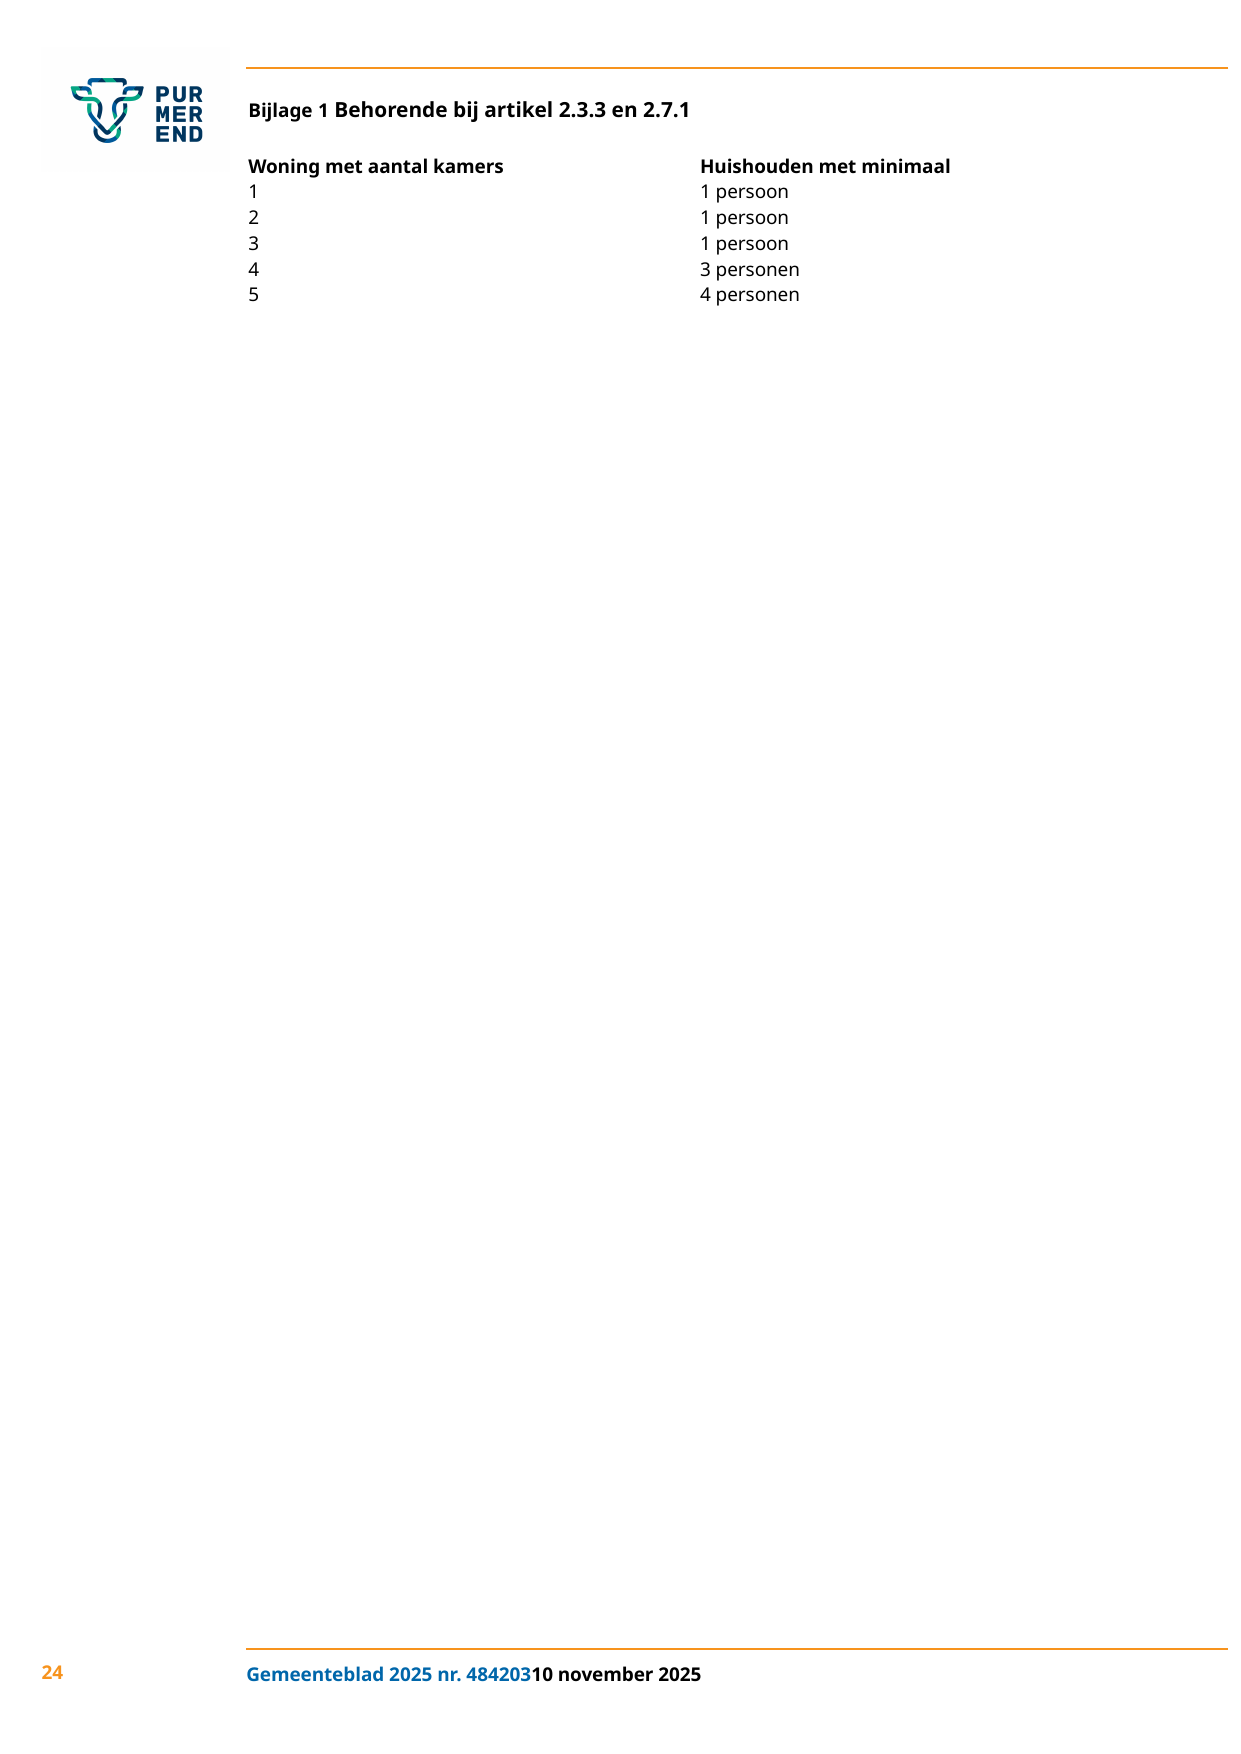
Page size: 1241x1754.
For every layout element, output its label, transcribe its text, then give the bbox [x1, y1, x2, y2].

text Bijlage 1 Behorende bij artikel 2.3.3 en 2.7.1 [248, 95, 1152, 123]
table_cell 1 persoon [700, 205, 1152, 230]
table_cell 1 [248, 179, 700, 204]
table_cell 5 [248, 282, 700, 307]
table_cell 1 persoon [700, 179, 1152, 204]
table_cell 4 [248, 256, 700, 282]
table_cell 1 persoon [700, 230, 1152, 256]
table_cell 4 personen [700, 282, 1152, 307]
table_header Huishouden met minimaal [700, 153, 1152, 179]
table_cell 2 [248, 205, 700, 230]
table_cell 3 [248, 230, 700, 256]
table_cell 3 personen [700, 256, 1152, 282]
picture [41, 47, 231, 172]
table_header Woning met aantal kamers [248, 153, 700, 179]
